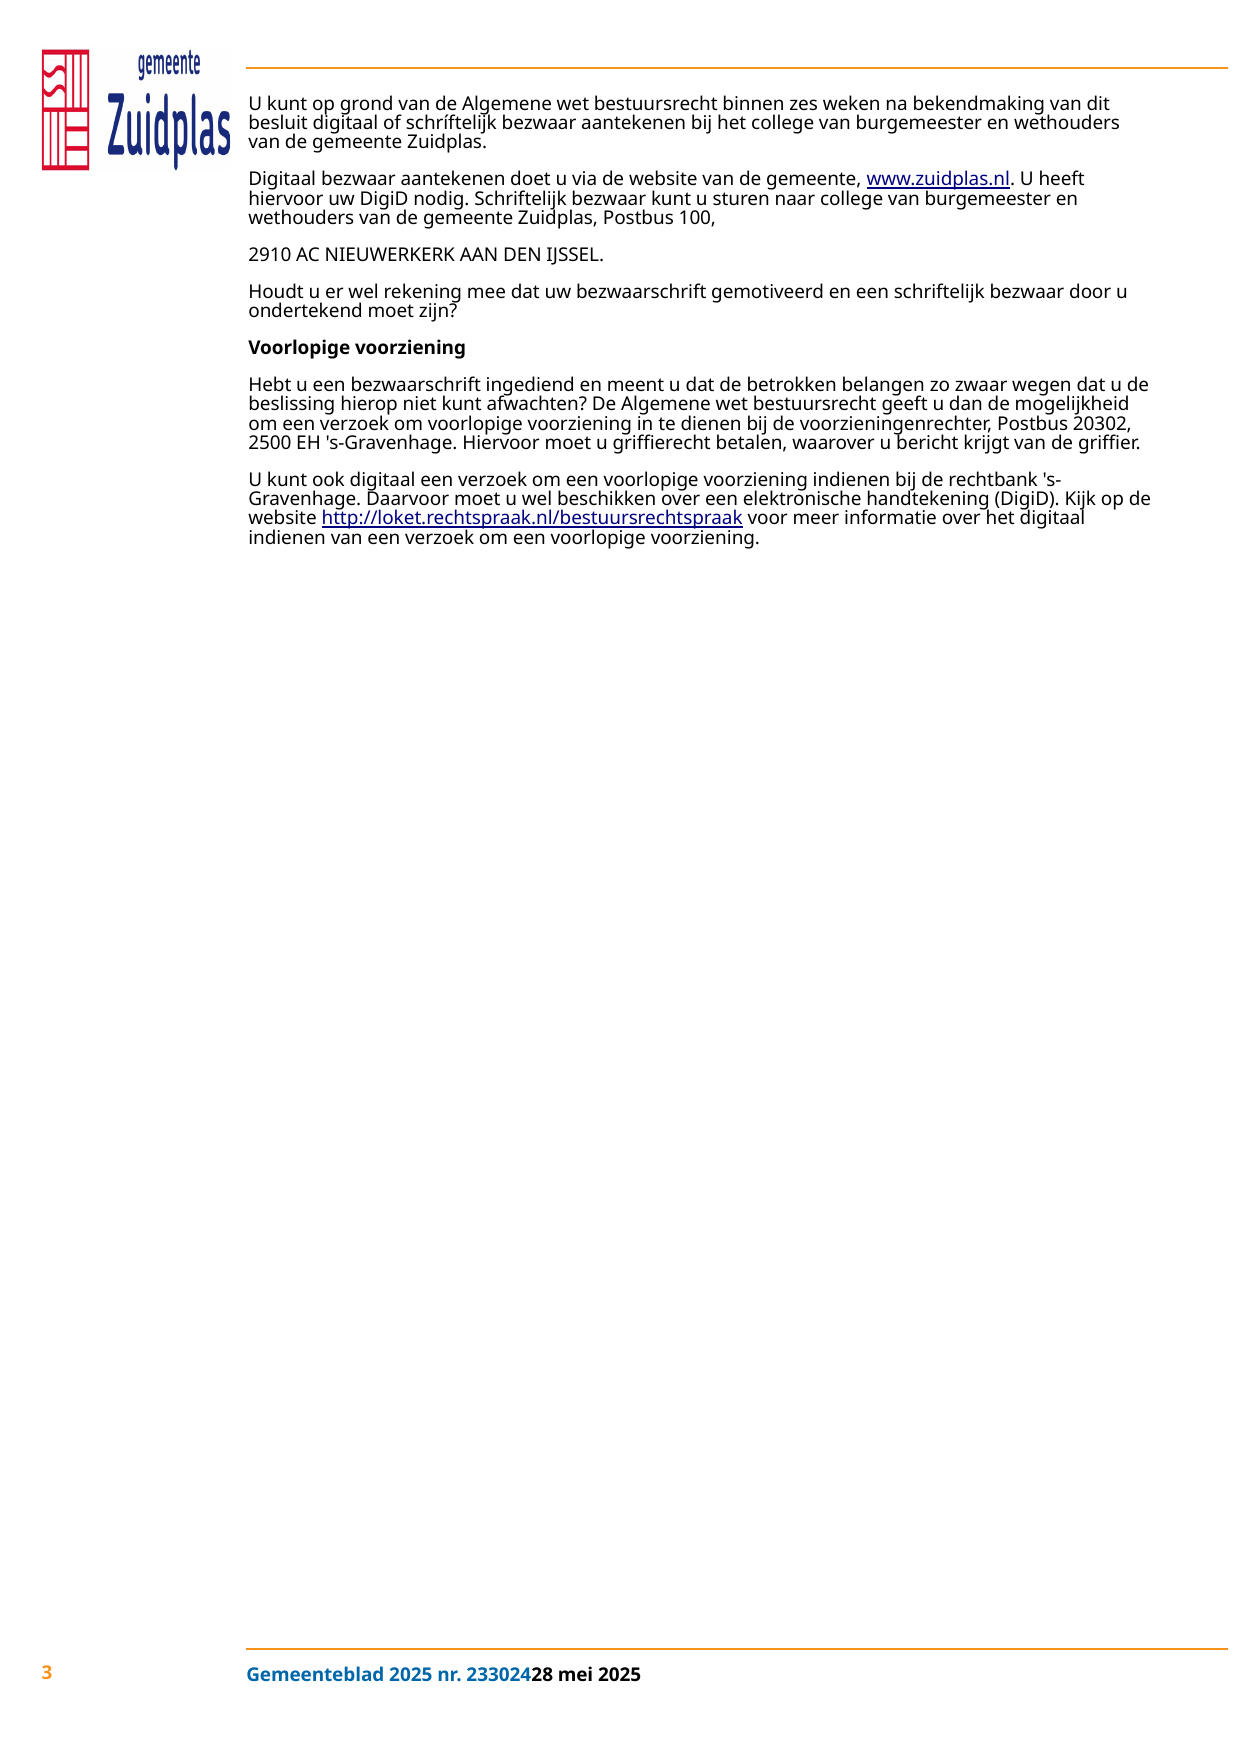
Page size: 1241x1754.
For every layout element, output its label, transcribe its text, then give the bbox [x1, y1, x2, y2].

text Hebt u een bezwaarschrift ingediend en meent u dat de betrokken belangen zo zwaar wegen dat u de beslissing hierop niet kunt afwachten? De Algemene wet bestuursrecht geeft u dan de mogelijkheid om een verzoek om voorlopige voorziening in te dienen bij de voorzieningenrechter, Postbus 20302, 2500 EH 's-Gravenhage. Hiervoor moet u griffierecht betalen, waarover u bericht krijgt van de griffier. [248, 376, 1152, 453]
text Voorlopige voorziening [248, 339, 1152, 358]
text U kunt ook digitaal een verzoek om een voorlopige voorziening indienen bij de rechtbank 's-Gravenhage. Daarvoor moet u wel beschikken over een elektronische handtekening (DigiD). Kijk op de website http://loket.rechtspraak.nl/bestuursrechtspraak voor meer informatie over het digitaal indienen van een verzoek om een voorlopige voorziening. [248, 471, 1152, 548]
picture [41, 47, 231, 172]
text U kunt op grond van de Algemene wet bestuursrecht binnen zes weken na bekendmaking van dit besluit digitaal of schríftelijk bezwaar aantekenen bij het college van burgemeester en wethouders van de gemeente Zuidplas. [248, 95, 1152, 153]
text Houdt u er wel rekening mee dat uw bezwaarschrift gemotiveerd en een schriftelijk bezwaar door u ondertekend moet zijn? [248, 283, 1152, 321]
text 2910 AC NIEUWERKERK AAN DEN IJSSEL. [248, 246, 1152, 265]
text Digitaal bezwaar aantekenen doet u via de website van de gemeente, www.zuidplas.nl. U heeft hiervoor uw DigiD nodig. Schriftelijk bezwaar kunt u sturen naar college van burgemeester en wethouders van de gemeente Zuidplas, Postbus 100, [248, 170, 1152, 228]
